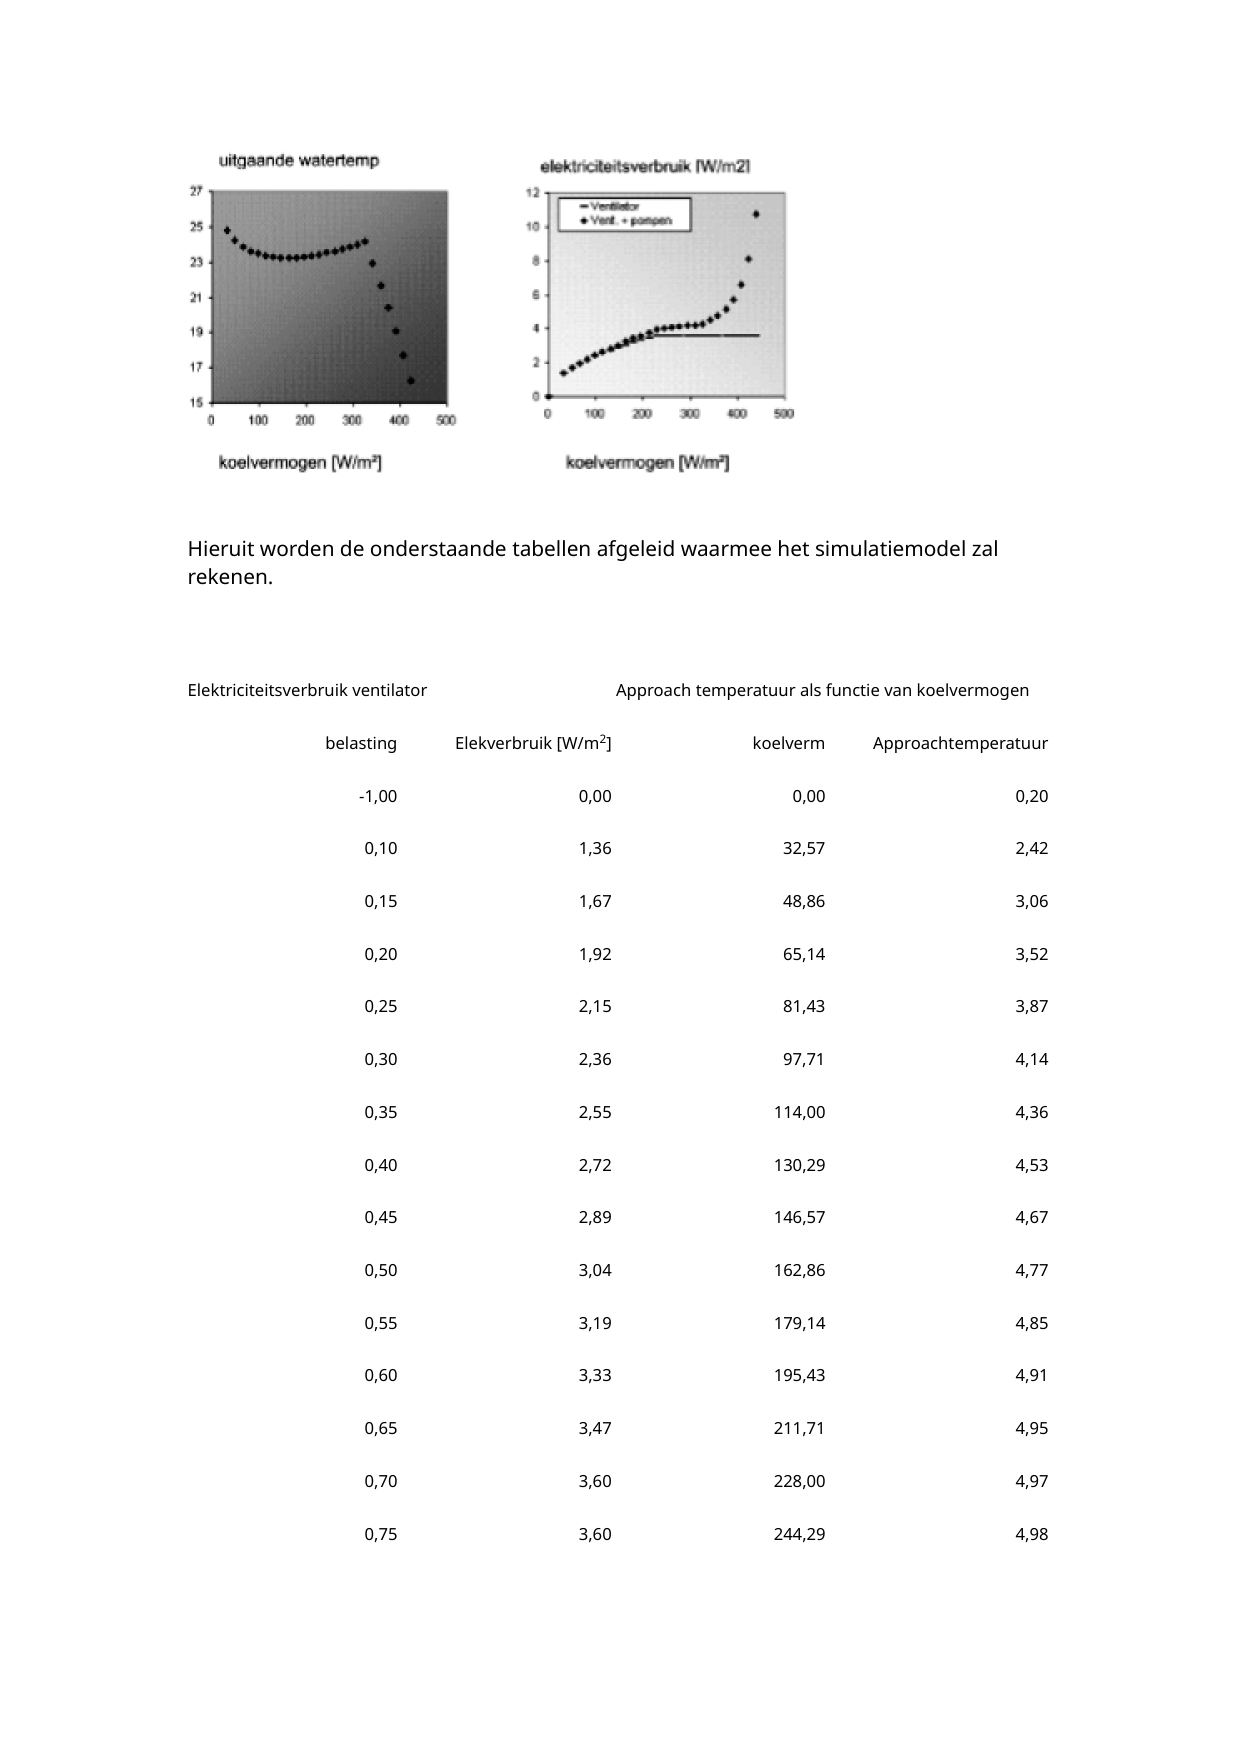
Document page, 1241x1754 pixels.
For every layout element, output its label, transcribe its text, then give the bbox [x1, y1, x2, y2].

table_cell 2,55 [402, 1100, 616, 1153]
table_cell 3,33 [402, 1364, 616, 1417]
table_cell 162,86 [616, 1259, 830, 1311]
table_cell -1,00 [188, 784, 402, 837]
table_cell 2,72 [402, 1153, 616, 1206]
table_cell 3,52 [830, 942, 1053, 995]
table_cell 130,29 [616, 1153, 830, 1206]
table_cell 2,36 [402, 1048, 616, 1100]
table_cell 3,06 [830, 890, 1053, 942]
table_cell Approachtemperatuur [830, 731, 1053, 784]
table_cell 0,20 [830, 784, 1053, 837]
table_cell 0,70 [188, 1469, 402, 1522]
table_cell 0,40 [188, 1153, 402, 1206]
table_cell Elekverbruik [W/m2] [402, 731, 616, 784]
table_cell 4,14 [830, 1048, 1053, 1100]
table_cell koelverm [616, 731, 830, 784]
table_cell 195,43 [616, 1364, 830, 1417]
table_cell 48,86 [616, 890, 830, 942]
table_cell 3,47 [402, 1417, 616, 1469]
table_cell 3,04 [402, 1259, 616, 1311]
table_cell 0,15 [188, 890, 402, 942]
picture [187, 150, 797, 476]
table_cell belasting [188, 731, 402, 784]
table_cell 146,57 [616, 1206, 830, 1258]
table_cell 179,14 [616, 1311, 830, 1364]
table_cell 2,15 [402, 995, 616, 1048]
table_cell 97,71 [616, 1048, 830, 1100]
table_cell 2,42 [830, 837, 1053, 889]
table_cell 32,57 [616, 837, 830, 889]
table_cell 1,67 [402, 890, 616, 942]
table_cell 3,19 [402, 1311, 616, 1364]
table_cell 0,45 [188, 1206, 402, 1258]
table_cell 4,98 [830, 1522, 1053, 1575]
table_cell 0,25 [188, 995, 402, 1048]
table_cell 0,30 [188, 1048, 402, 1100]
table_cell 4,67 [830, 1206, 1053, 1258]
table_cell 0,55 [188, 1311, 402, 1364]
table_header Elektriciteitsverbruik ventilator [188, 679, 616, 731]
table_cell 3,60 [402, 1469, 616, 1522]
table_cell 0,60 [188, 1364, 402, 1417]
table_cell 4,85 [830, 1311, 1053, 1364]
table_header Approach temperatuur als functie van koelvermogen [616, 679, 1053, 731]
table_cell 228,00 [616, 1469, 830, 1522]
table_cell 4,77 [830, 1259, 1053, 1311]
table_cell 65,14 [616, 942, 830, 995]
table_cell 4,97 [830, 1469, 1053, 1522]
table_cell 0,10 [188, 837, 402, 889]
table_cell 0,20 [188, 942, 402, 995]
table_cell 3,60 [402, 1522, 616, 1575]
table_cell 4,53 [830, 1153, 1053, 1206]
table_cell 0,50 [188, 1259, 402, 1311]
table_cell 114,00 [616, 1100, 830, 1153]
table_cell 3,87 [830, 995, 1053, 1048]
table_cell 0,00 [616, 784, 830, 837]
table_cell 0,75 [188, 1522, 402, 1575]
table_cell 1,92 [402, 942, 616, 995]
table_cell 0,65 [188, 1417, 402, 1469]
table_cell 0,00 [402, 784, 616, 837]
table_cell 4,95 [830, 1417, 1053, 1469]
table_cell 0,35 [188, 1100, 402, 1153]
table_cell 4,36 [830, 1100, 1053, 1153]
table_cell 4,91 [830, 1364, 1053, 1417]
text Hieruit worden de onderstaande tabellen afgeleid waarmee het simulatiemodel zal rekenen. [187, 534, 1053, 591]
table_cell 244,29 [616, 1522, 830, 1575]
table_cell 1,36 [402, 837, 616, 889]
table_cell 211,71 [616, 1417, 830, 1469]
table_cell 81,43 [616, 995, 830, 1048]
table_cell 2,89 [402, 1206, 616, 1258]
